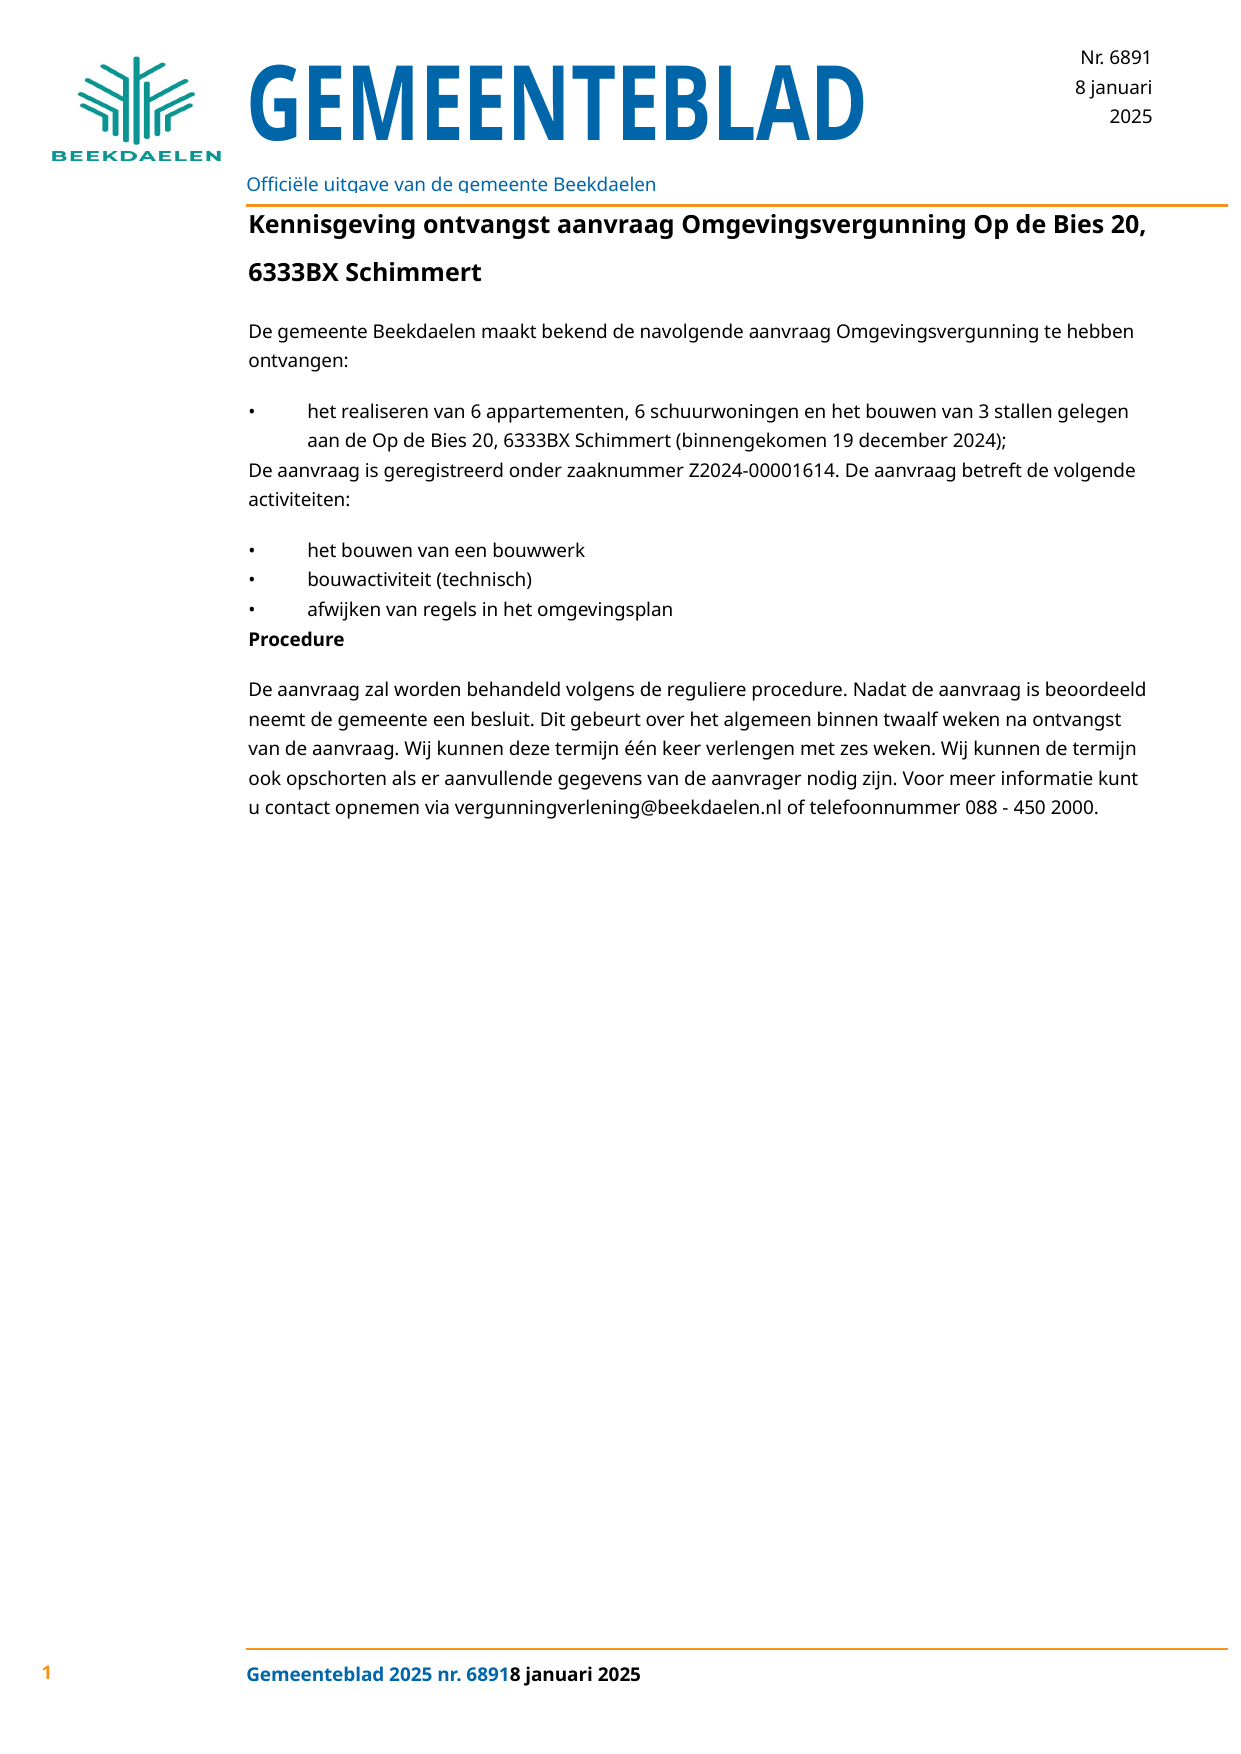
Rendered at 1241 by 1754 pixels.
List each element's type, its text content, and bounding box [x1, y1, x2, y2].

picture [41, 47, 231, 172]
text De aanvraag is geregistreerd onder zaaknummer Z2024-00001614. De aanvraag betreft de volgende activiteiten: [248, 457, 1152, 512]
list afwijken van regels in het omgevingsplan [248, 596, 1152, 622]
text De aanvraag zal worden behandeld volgens de reguliere procedure. Nadat de aanvraag is beoordeeld neemt de gemeente een besluit. Dit gebeurt over het algemeen binnen twaalf weken na ontvangst van de aanvraag. Wij kunnen deze termijn één keer verlengen met zes weken. Wij kunnen de termijn ook opschorten als er aanvullende gegevens van de aanvrager nodig zijn. Voor meer informatie kunt u contact opnemen via vergunningverlening@beekdaelen.nl of telefoonnummer 088 - 450 2000. [248, 676, 1152, 820]
list het bouwen van een bouwwerk [248, 537, 1152, 563]
list het realiseren van 6 appartementen, 6 schuurwoningen en het bouwen van 3 stallen gelegen aan de Op de Bies 20, 6333BX Schimmert (binnengekomen 19 december 2024); [248, 398, 1152, 453]
text Procedure [248, 626, 1152, 652]
text De gemeente Beekdaelen maakt bekend de navolgende aanvraag Omgevingsvergunning te hebben ontvangen: [248, 318, 1152, 373]
list bouwactiviteit (technisch) [248, 567, 1152, 592]
text Kennisgeving ontvangst aanvraag Omgevingsvergunning Op de Bies 20, 6333BX Schimmert [248, 207, 1152, 288]
